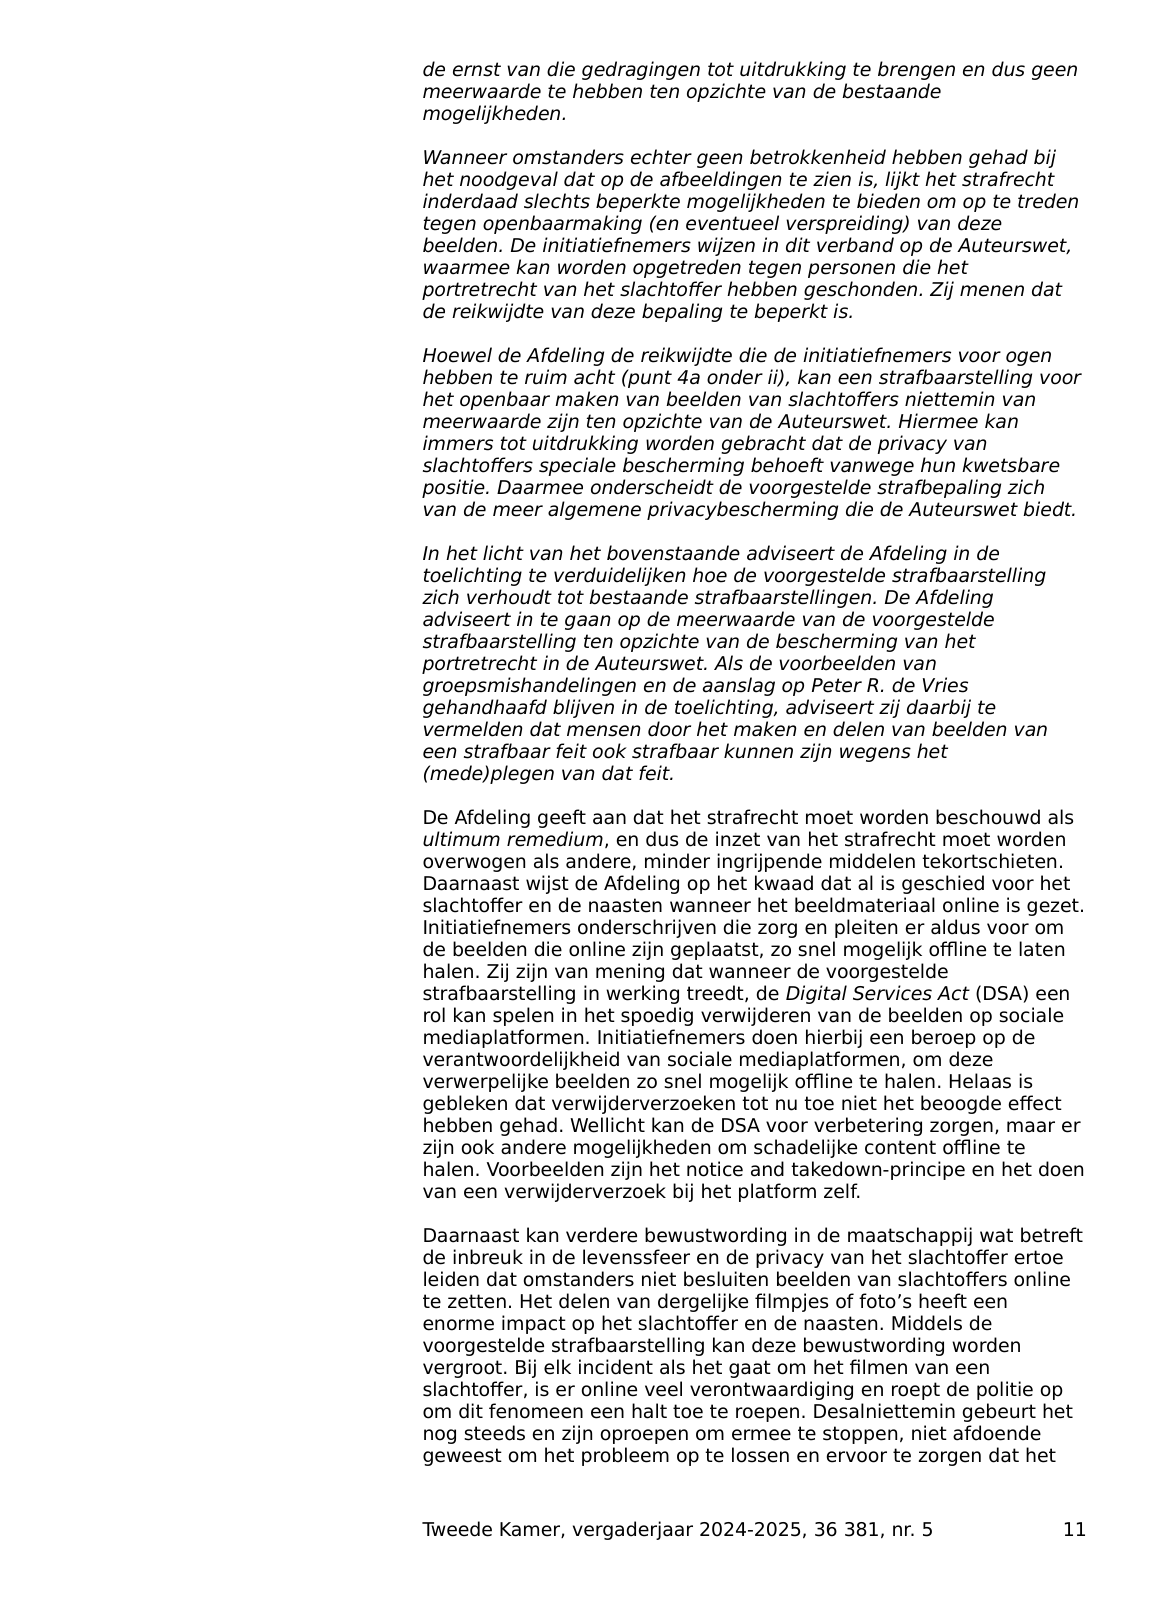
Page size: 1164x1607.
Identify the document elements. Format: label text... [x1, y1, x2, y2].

text Hoewel de Afdeling de reikwijdte die de initiatiefnemers voor ogen hebben te ruim acht (punt 4a onder ii), kan een strafbaarstelling voor het openbaar maken van beelden van slachtoffers niettemin van meerwaarde zijn ten opzichte van de Auteurswet. Hiermee kan immers tot uitdrukking worden gebracht dat de privacy van slachtoffers speciale bescherming behoeft vanwege hun kwetsbare positie. Daarmee onderscheidt de voorgestelde strafbepaling zich van de meer algemene privacybescherming die de Auteurswet biedt. [422, 345, 1087, 521]
text Daarnaast kan verdere bewustwording in de maatschappij wat betreft de inbreuk in de levenssfeer en de privacy van het slachtoffer ertoe leiden dat omstanders niet besluiten beelden van slachtoffers online te zetten. Het delen van dergelijke filmpjes of foto’s heeft een enorme impact op het slachtoffer en de naasten. Middels de voorgestelde strafbaarstelling kan deze bewustwording worden vergroot. Bij elk incident als het gaat om het filmen van een slachtoffer, is er online veel verontwaardiging en roept de politie op om dit fenomeen een halt toe te roepen. Desalniettemin gebeurt het nog steeds en zijn oproepen om ermee te stoppen, niet afdoende geweest om het probleem op te lossen en ervoor te zorgen dat het [422, 1225, 1087, 1467]
text Wanneer omstanders echter geen betrokkenheid hebben gehad bij het noodgeval dat op de afbeeldingen te zien is, lijkt het strafrecht inderdaad slechts beperkte mogelijkheden te bieden om op te treden tegen openbaarmaking (en eventueel verspreiding) van deze beelden. De initiatiefnemers wijzen in dit verband op de Auteurswet, waarmee kan worden opgetreden tegen personen die het portretrecht van het slachtoffer hebben geschonden. Zij menen dat de reikwijdte van deze bepaling te beperkt is. [422, 147, 1087, 323]
text In het licht van het bovenstaande adviseert de Afdeling in de toelichting te verduidelijken hoe de voorgestelde strafbaarstelling zich verhoudt tot bestaande strafbaarstellingen. De Afdeling adviseert in te gaan op de meerwaarde van de voorgestelde strafbaarstelling ten opzichte van de bescherming van het portretrecht in de Auteurswet. Als de voorbeelden van groepsmishandelingen en de aanslag op Peter R. de Vries gehandhaafd blijven in de toelichting, adviseert zij daarbij te vermelden dat mensen door het maken en delen van beelden van een strafbaar feit ook strafbaar kunnen zijn wegens het (mede)plegen van dat feit. [422, 543, 1087, 785]
text de ernst van die gedragingen tot uitdrukking te brengen en dus geen meerwaarde te hebben ten opzichte van de bestaande mogelijkheden. [422, 59, 1087, 125]
text De Afdeling geeft aan dat het strafrecht moet worden beschouwd als ultimum remedium, en dus de inzet van het strafrecht moet worden overwogen als andere, minder ingrijpende middelen tekortschieten. Daarnaast wijst de Afdeling op het kwaad dat al is geschied voor het slachtoffer en de naasten wanneer het beeldmateriaal online is gezet. Initiatiefnemers onderschrijven die zorg en pleiten er aldus voor om de beelden die online zijn geplaatst, zo snel mogelijk offline te laten halen. Zij zijn van mening dat wanneer de voorgestelde strafbaarstelling in werking treedt, de Digital Services Act (DSA) een rol kan spelen in het spoedig verwijderen van de beelden op sociale mediaplatformen. Initiatiefnemers doen hierbij een beroep op de verantwoordelijkheid van sociale mediaplatformen, om deze verwerpelijke beelden zo snel mogelijk offline te halen. Helaas is gebleken dat verwijderverzoeken tot nu toe niet het beoogde effect hebben gehad. Wellicht kan de DSA voor verbetering zorgen, maar er zijn ook andere mogelijkheden om schadelijke content offline te halen. Voorbeelden zijn het notice and takedown-principe en het doen van een verwijderverzoek bij het platform zelf. [422, 807, 1087, 1203]
